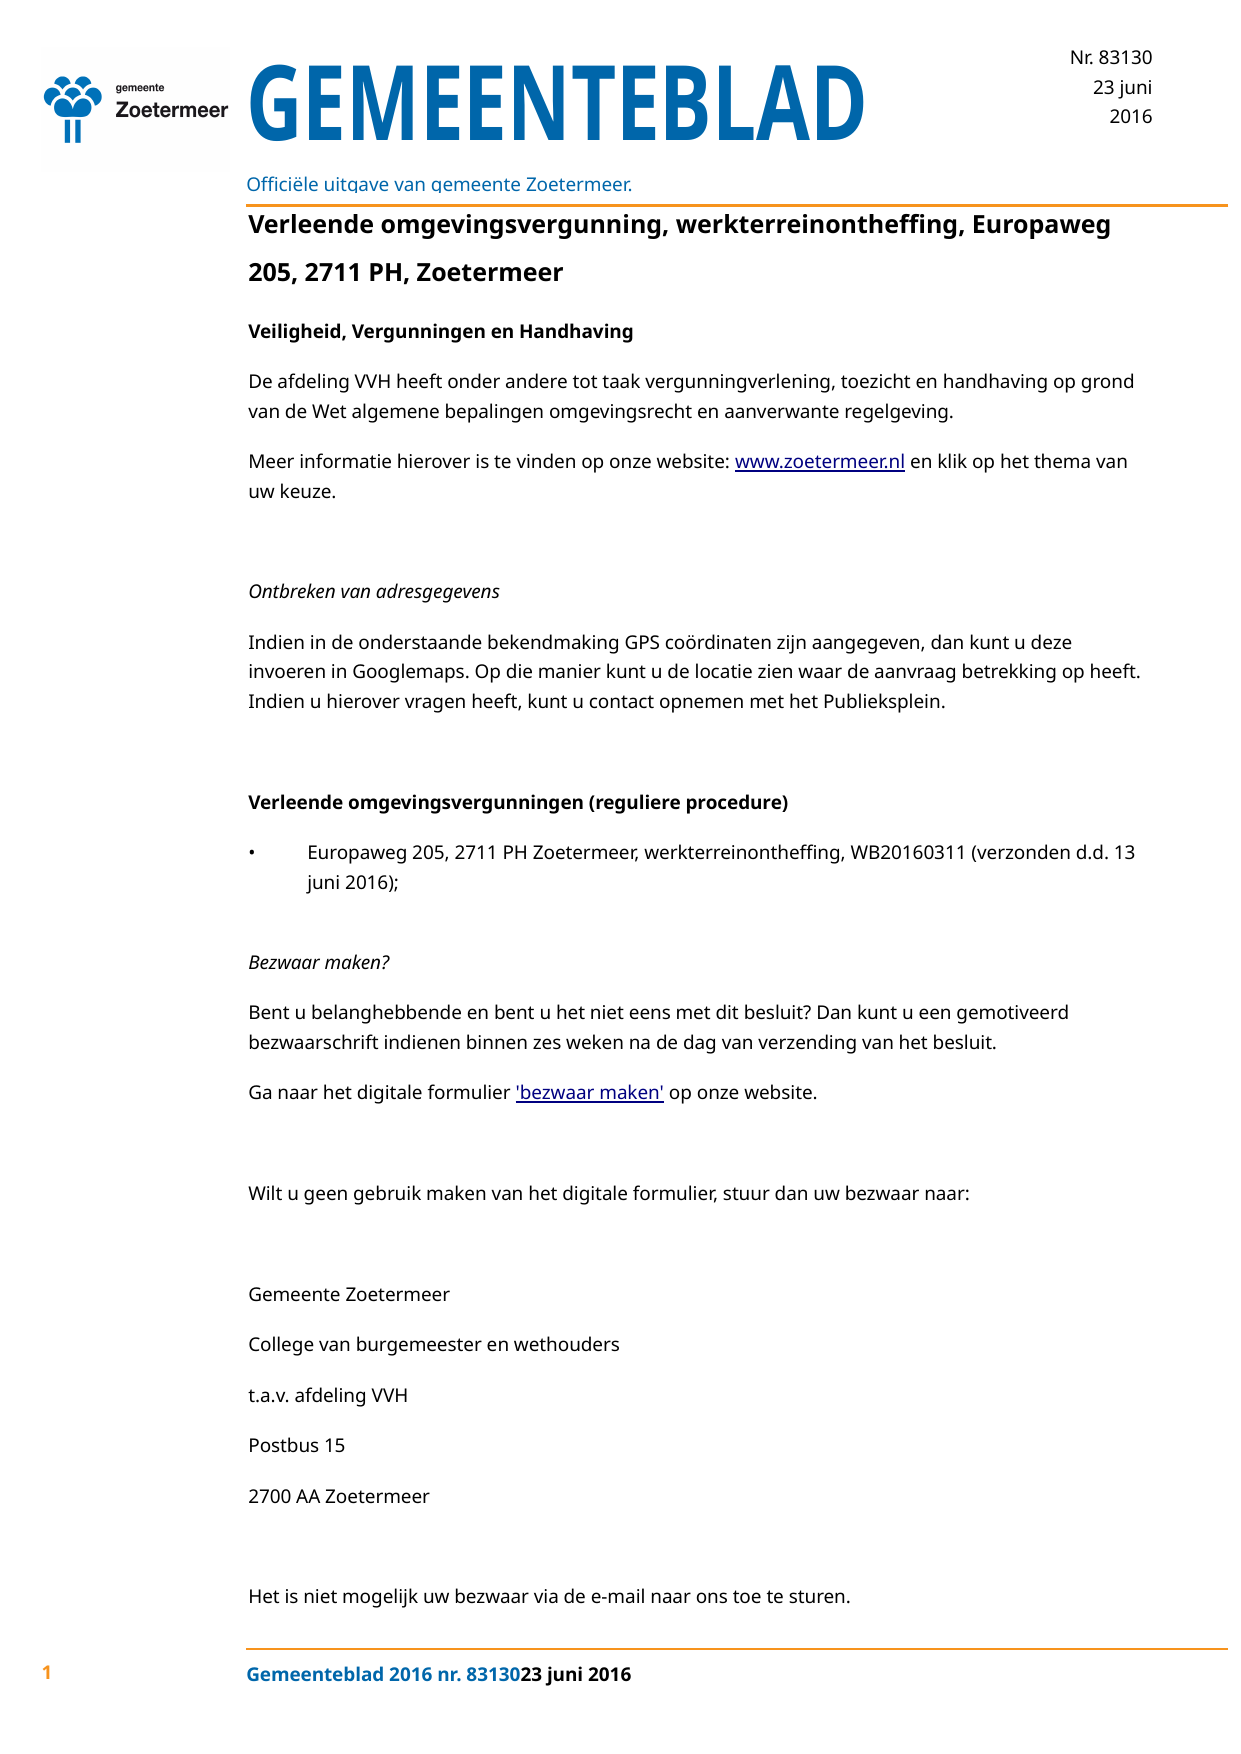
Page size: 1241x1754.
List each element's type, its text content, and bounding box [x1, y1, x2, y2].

text Het is niet mogelijk uw bezwaar via de e-mail naar ons toe te sturen. [248, 1584, 1152, 1609]
text 2700 AA Zoetermeer [248, 1483, 1152, 1509]
text Meer informatie hierover is te vinden op onze website: www.zoetermeer.nl en klik op het thema van uw keuze. [248, 448, 1152, 504]
text Wilt u geen gebruik maken van het digitale formulier, stuur dan uw bezwaar naar: [248, 1180, 1152, 1206]
text Bent u belanghebbende en bent u het niet eens met dit besluit? Dan kunt u een gemotiveerd bezwaarschrift indienen binnen zes weken na de dag van verzending van het besluit. [248, 999, 1152, 1055]
text Indien in de onderstaande bekendmaking GPS coördinaten zijn aangegeven, dan kunt u deze invoeren in Googlemaps. Op die manier kunt u de locatie zien waar de aanvraag betrekking op heeft. Indien u hierover vragen heeft, kunt u contact opnemen met het Publieksplein. [248, 629, 1152, 714]
text Verleende omgevingsvergunningen (reguliere procedure) [248, 789, 1152, 815]
text t.a.v. afdeling VVH [248, 1382, 1152, 1408]
text De afdeling VVH heeft onder andere tot taak vergunningverlening, toezicht en handhaving op grond van de Wet algemene bepalingen omgevingsrecht en aanverwante regelgeving. [248, 368, 1152, 424]
text Postbus 15 [248, 1432, 1152, 1458]
text Bezwaar maken? [248, 949, 1152, 975]
text Verleende omgevingsvergunning, werkterreinontheffing, Europaweg 205, 2711 PH, Zoetermeer [248, 207, 1152, 288]
text Ontbreken van adresgegevens [248, 579, 1152, 604]
list Europaweg 205, 2711 PH Zoetermeer, werkterreinontheffing, WB20160311 (verzonden d.d. 13 juni 2016); [248, 839, 1152, 895]
text Veiligheid, Vergunningen en Handhaving [248, 318, 1152, 344]
picture [41, 47, 231, 172]
text Gemeente Zoetermeer [248, 1281, 1152, 1307]
text College van burgemeester en wethouders [248, 1332, 1152, 1357]
text Ga naar het digitale formulier 'bezwaar maken' op onze website. [248, 1079, 1152, 1105]
